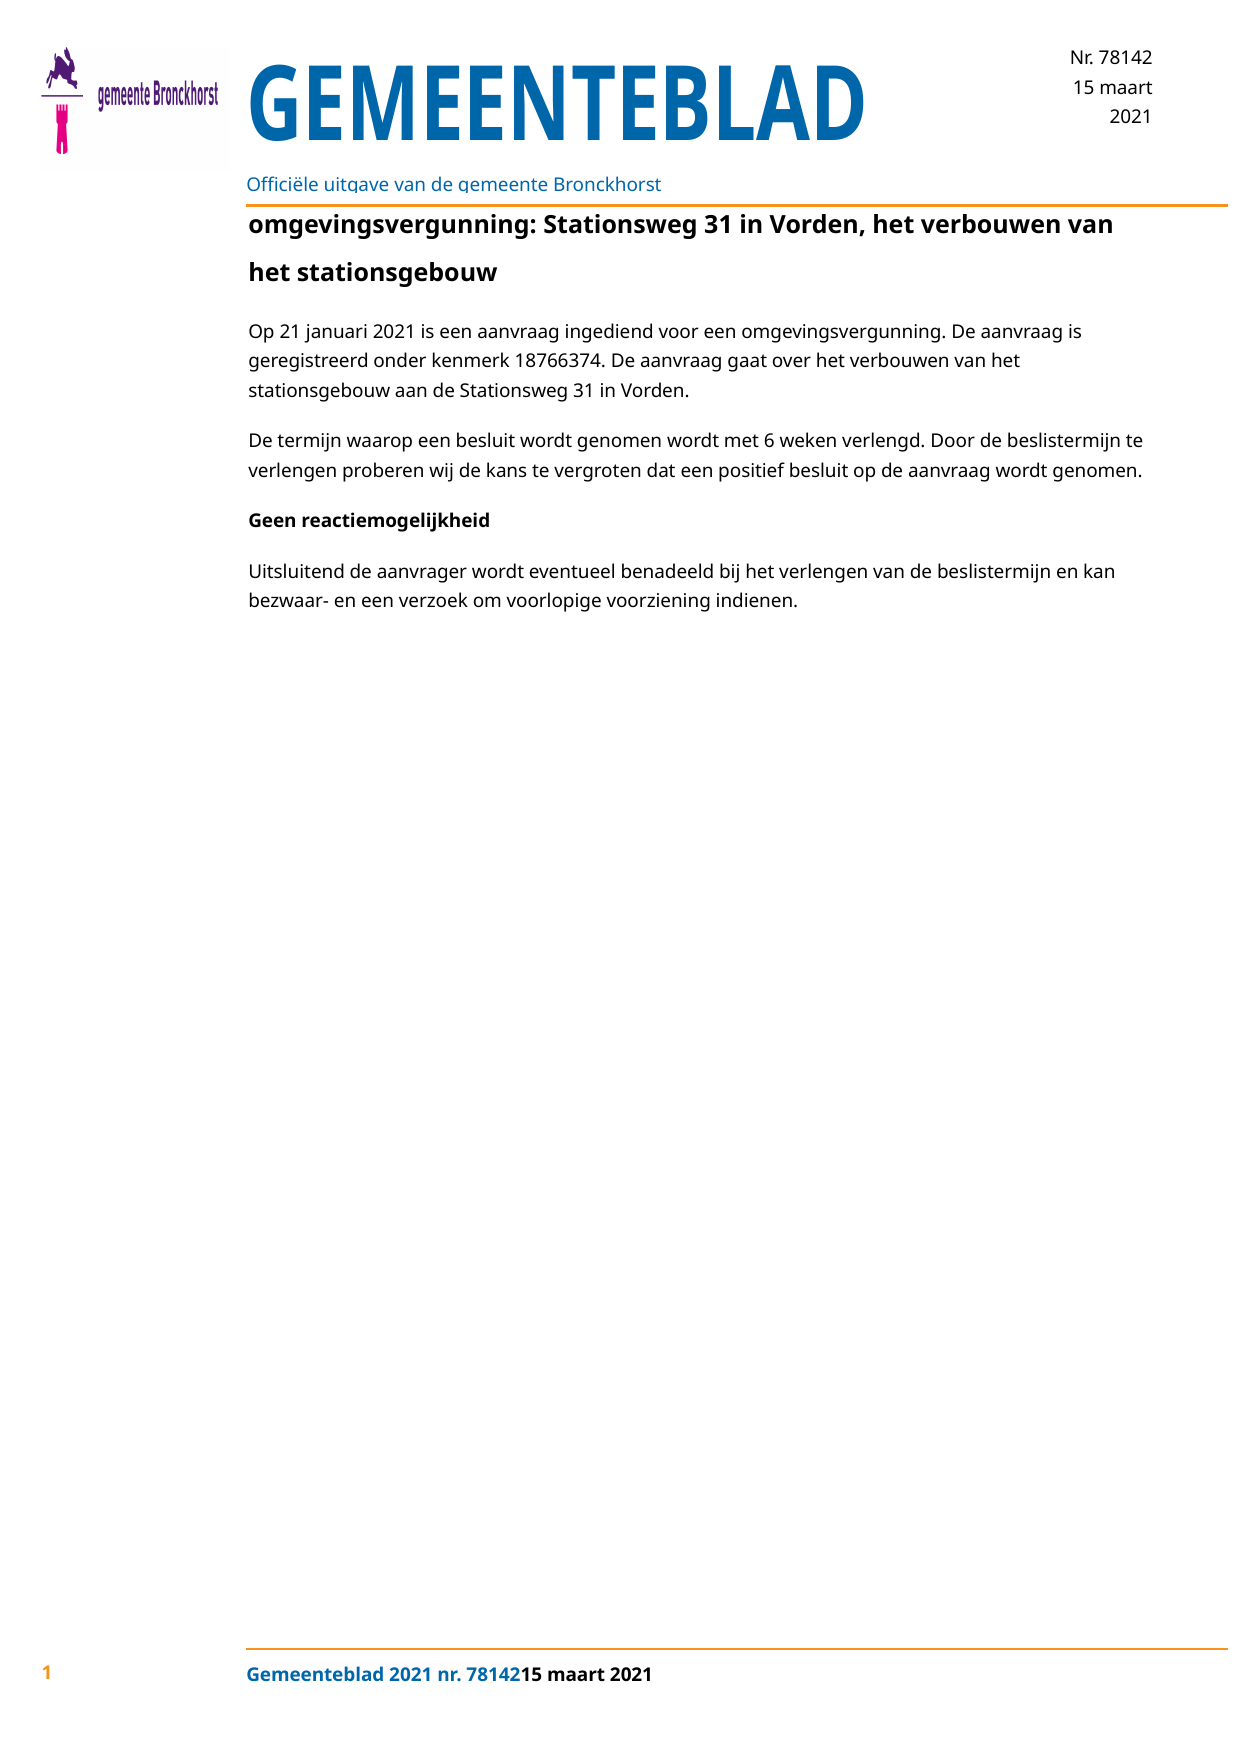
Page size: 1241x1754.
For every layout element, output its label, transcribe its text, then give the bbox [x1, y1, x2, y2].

text Op 21 januari 2021 is een aanvraag ingediend voor een omgevingsvergunning. De aanvraag is geregistreerd onder kenmerk 18766374. De aanvraag gaat over het verbouwen van het stationsgebouw aan de Stationsweg 31 in Vorden. [248, 318, 1152, 403]
text omgevingsvergunning: Stationsweg 31 in Vorden, het verbouwen van het stationsgebouw [248, 207, 1152, 288]
text Uitsluitend de aanvrager wordt eventueel benadeeld bij het verlengen van de beslistermijn en kan bezwaar- en een verzoek om voorlopige voorziening indienen. [248, 558, 1152, 613]
text De termijn waarop een besluit wordt genomen wordt met 6 weken verlengd. Door de beslistermijn te verlengen proberen wij de kans te vergroten dat een positief besluit op de aanvraag wordt genomen. [248, 427, 1152, 483]
picture [41, 47, 231, 172]
text Geen reactiemogelijkheid [248, 507, 1152, 533]
